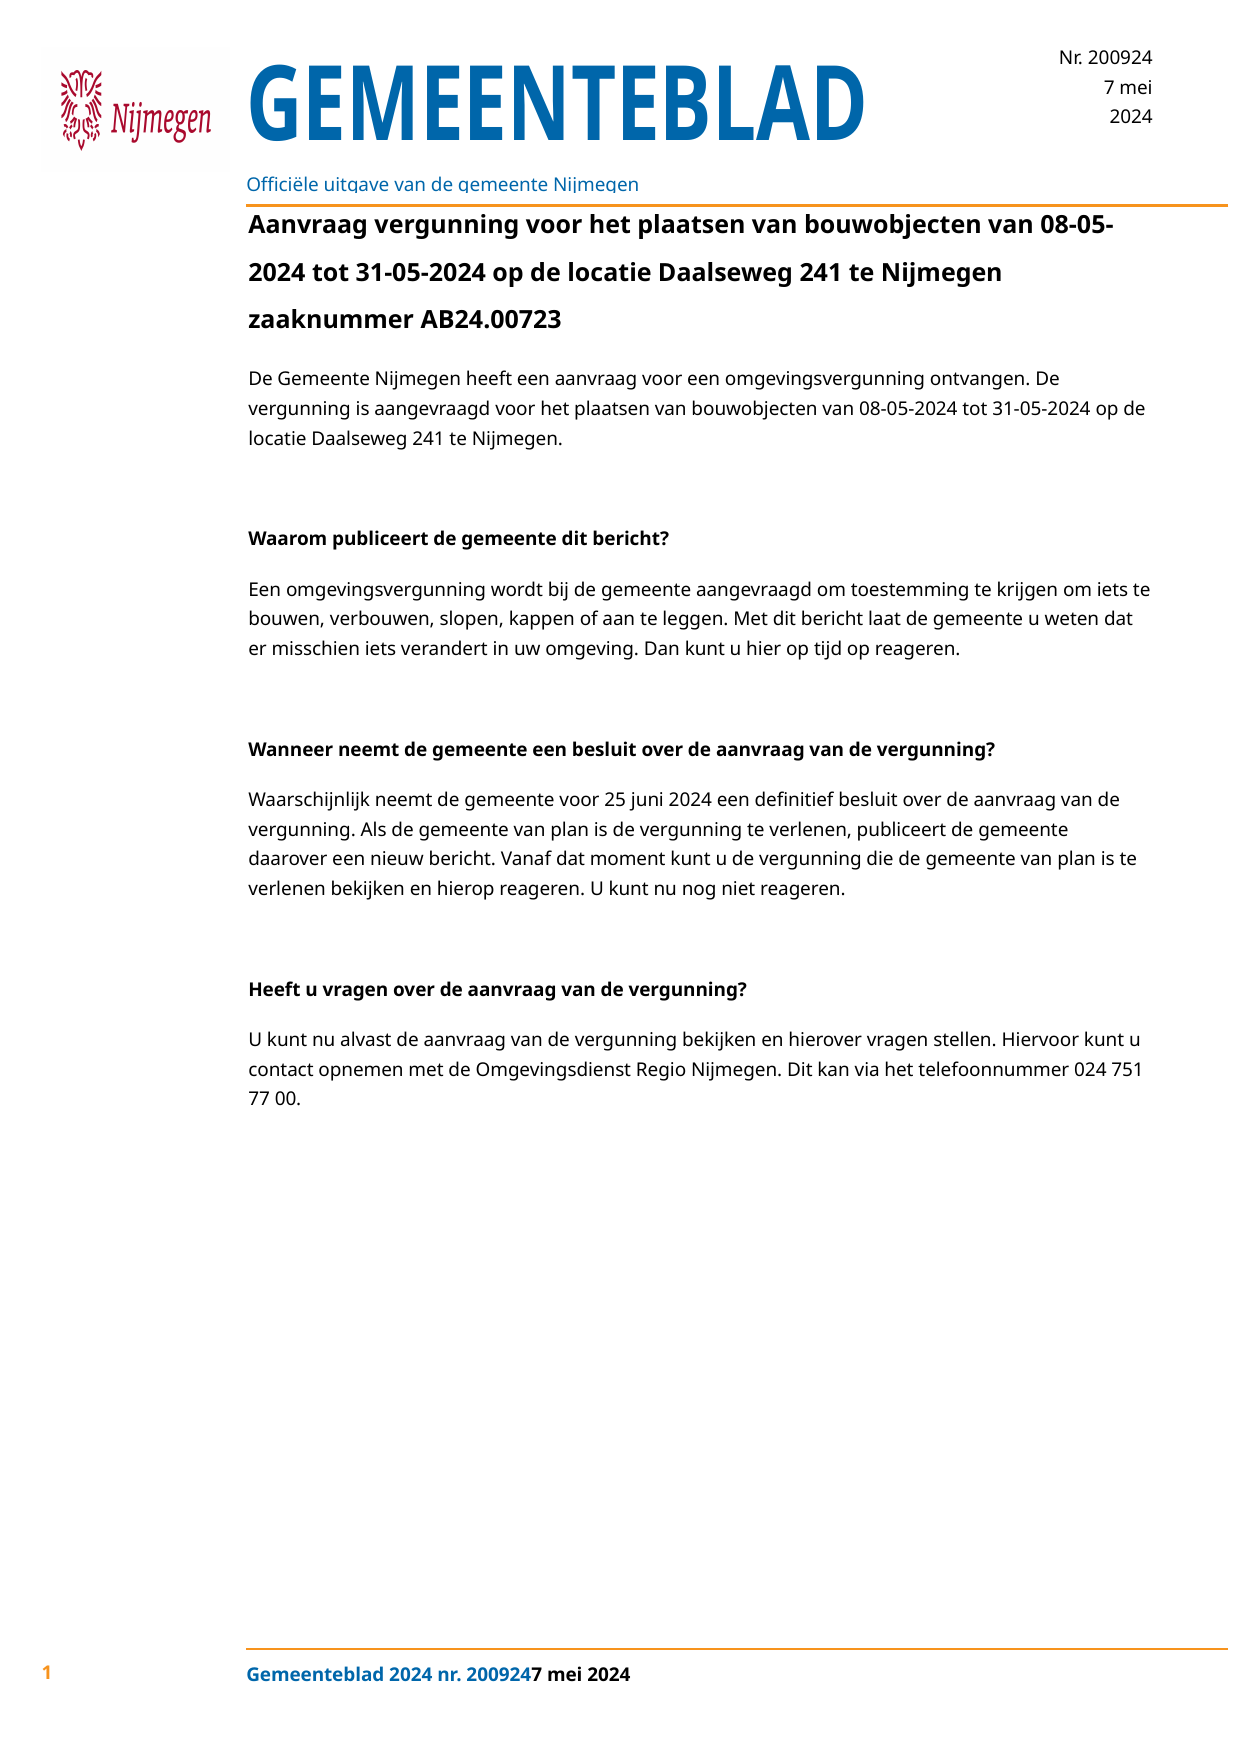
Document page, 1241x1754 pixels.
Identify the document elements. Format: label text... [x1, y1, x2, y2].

text U kunt nu alvast de aanvraag van de vergunning bekijken en hierover vragen stellen. Hiervoor kunt u contact opnemen met de Omgevingsdienst Regio Nijmegen. Dit kan via het telefoonnummer 024 751 77 00. [248, 1026, 1152, 1111]
text Waarschijnlijk neemt de gemeente voor 25 juni 2024 een definitief besluit over de aanvraag van de vergunning. Als de gemeente van plan is de vergunning te verlenen, publiceert de gemeente daarover een nieuw bericht. Vanaf dat moment kunt u de vergunning die de gemeente van plan is te verlenen bekijken en hierop reageren. U kunt nu nog niet reageren. [248, 786, 1152, 901]
text Aanvraag vergunning voor het plaatsen van bouwobjecten van 08-05-2024 tot 31-05-2024 op de locatie Daalseweg 241 te Nijmegen zaaknummer AB24.00723 [248, 207, 1152, 336]
text De Gemeente Nijmegen heeft een aanvraag voor een omgevingsvergunning ontvangen. De vergunning is aangevraagd voor het plaatsen van bouwobjecten van 08-05-2024 tot 31-05-2024 op de locatie Daalseweg 241 te Nijmegen. [248, 366, 1152, 450]
text Heeft u vragen over de aanvraag van de vergunning? [248, 976, 1152, 1002]
text Waarom publiceert de gemeente dit bericht? [248, 526, 1152, 551]
text Wanneer neemt de gemeente een besluit over de aanvraag van de vergunning? [248, 736, 1152, 762]
text Een omgevingsvergunning wordt bij de gemeente aangevraagd om toestemming te krijgen om iets te bouwen, verbouwen, slopen, kappen of aan te leggen. Met dit bericht laat de gemeente u weten dat er misschien iets verandert in uw omgeving. Dan kunt u hier op tijd op reageren. [248, 576, 1152, 661]
picture [41, 47, 231, 172]
